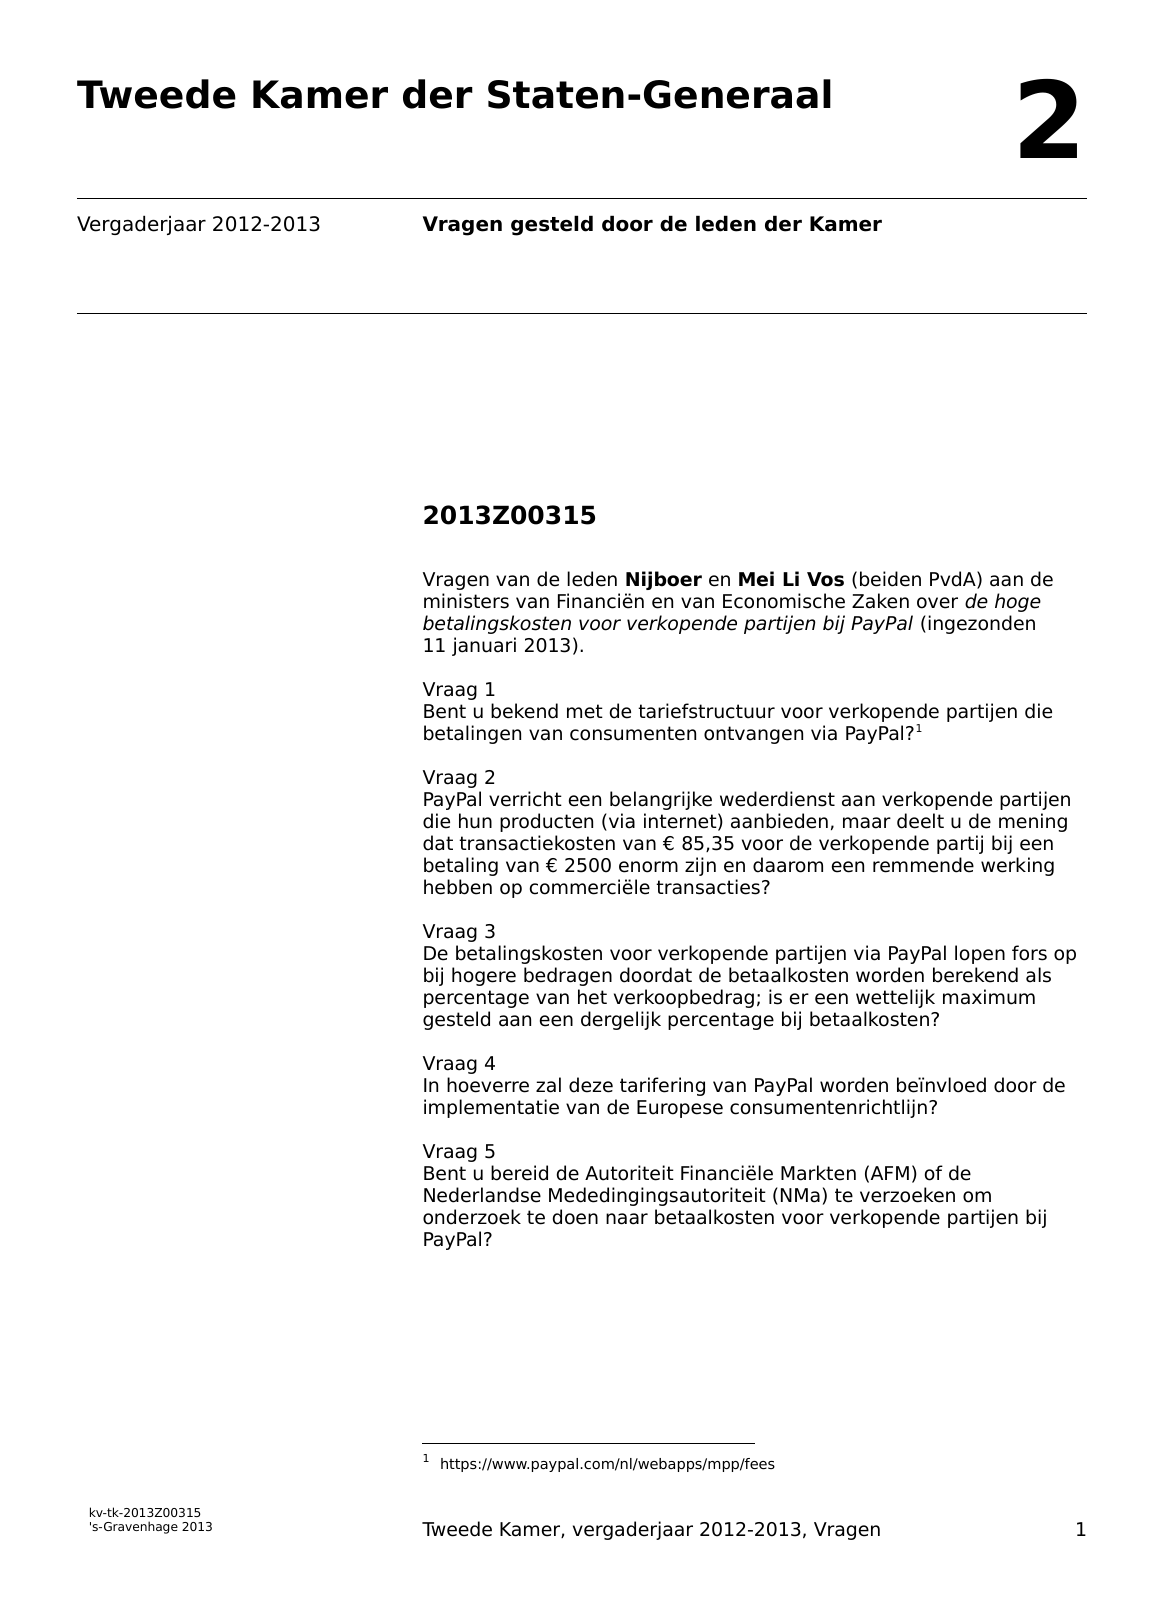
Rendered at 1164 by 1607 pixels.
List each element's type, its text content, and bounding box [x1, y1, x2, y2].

table_header 2 [886, 59, 1087, 198]
text 2013Z00315 [422, 501, 1087, 531]
text Bent u bekend met de tariefstructuur voor verkopende partijen die betalingen van consumenten ontvangen via PayPal? [422, 701, 1087, 745]
text 's-Gravenhage 2013 [88, 1520, 323, 1534]
text Vraag 1 [422, 679, 1087, 701]
text Vraag 2 [422, 767, 1087, 789]
text kv-tk-2013Z00315 [88, 1506, 323, 1520]
table_header Tweede Kamer der Staten-Generaal [77, 59, 886, 198]
text Bent u bereid de Autoriteit Financiële Markten (AFM) of de Nederlandse Mededingingsautoriteit (NMa) te verzoeken om onderzoek te doen naar betaalkosten voor verkopende partijen bij PayPal? [422, 1163, 1087, 1251]
text Vraag 4 [422, 1053, 1087, 1075]
table_cell Vragen gesteld door de leden der Kamer [422, 199, 1087, 313]
text Vraag 5 [422, 1141, 1087, 1163]
table_cell Vergaderjaar 2012-2013 [77, 199, 422, 313]
text Vraag 3 [422, 921, 1087, 943]
text De betalingskosten voor verkopende partijen via PayPal lopen fors op bij hogere bedragen doordat de betaalkosten worden berekend als percentage van het verkoopbedrag; is er een wettelijk maximum gesteld aan een dergelijk percentage bij betaalkosten? [422, 943, 1087, 1031]
text PayPal verricht een belangrijke wederdienst aan verkopende partijen die hun producten (via internet) aanbieden, maar deelt u de mening dat transactiekosten van € 85,35 voor de verkopende partij bij een betaling van € 2500 enorm zijn en daarom een remmende werking hebben op commerciële transacties? [422, 789, 1087, 899]
text https://www.paypal.com/nl/webapps/mpp/fees [422, 1452, 1087, 1474]
text In hoeverre zal deze tarifering van PayPal worden beïnvloed door de implementatie van de Europese consumentenrichtlijn? [422, 1075, 1087, 1119]
text Vragen van de leden Nijboer en Mei Li Vos (beiden PvdA) aan de ministers van Financiën en van Economische Zaken over de hoge betalingskosten voor verkopende partijen bij PayPal (ingezonden 11 januari 2013). [422, 569, 1087, 657]
